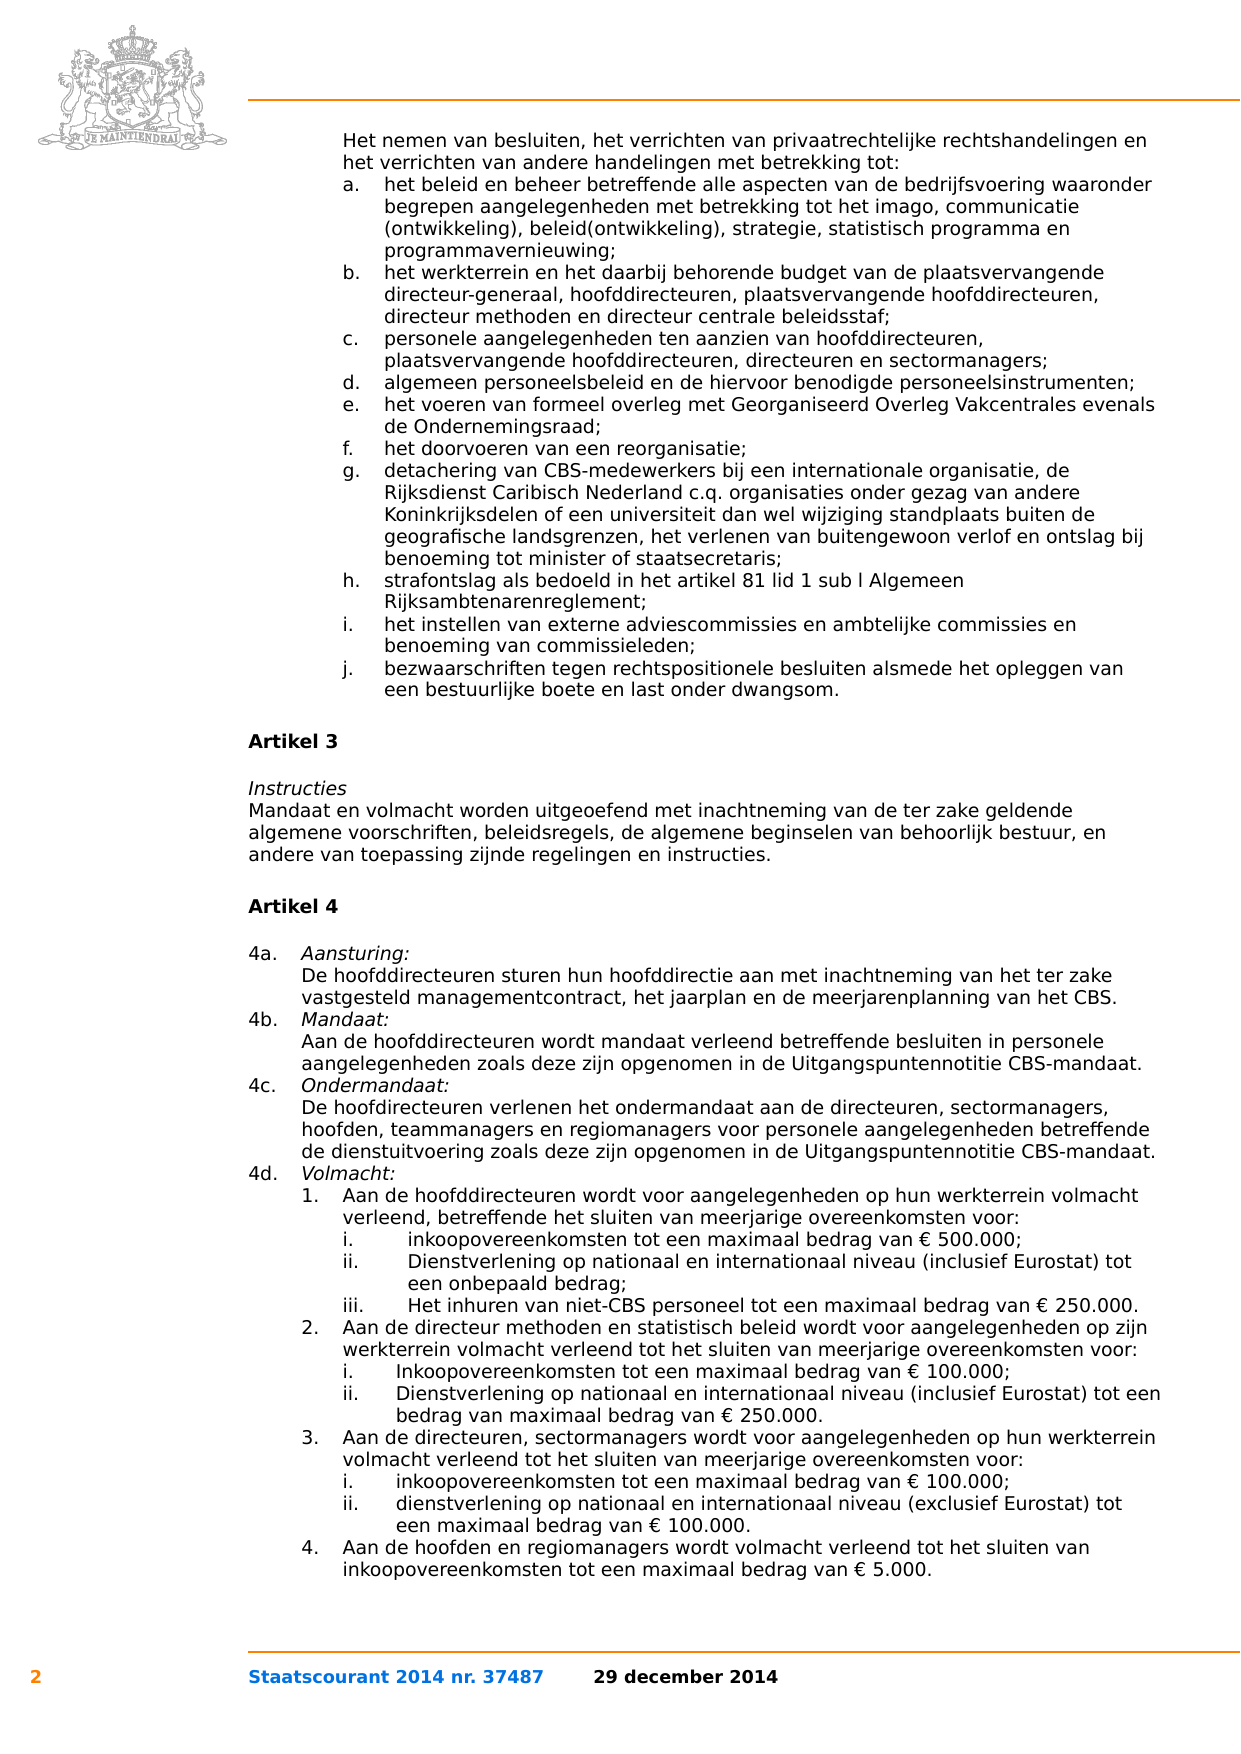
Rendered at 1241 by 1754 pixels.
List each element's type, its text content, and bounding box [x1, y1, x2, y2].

text i. inkoopovereenkomsten tot een maximaal bedrag van € 100.000; [342, 1471, 1163, 1493]
text b. het werkterrein en het daarbij behorende budget van de plaatsvervangende directeur-generaal, hoofddirecteuren, plaatsvervangende hoofddirecteuren, directeur methoden en directeur centrale beleidsstaf; [342, 262, 1163, 328]
text f. het doorvoeren van een reorganisatie; [342, 438, 1163, 459]
text Het nemen van besluiten, het verrichten van privaatrechtelijke rechtshandelingen en het verrichten van andere handelingen met betrekking tot: [342, 130, 1163, 174]
text d. algemeen personeelsbeleid en de hiervoor benodigde personeelsinstrumenten; [342, 372, 1163, 394]
text ii. Dienstverlening op nationaal en internationaal niveau (inclusief Eurostat) tot een onbepaald bedrag; [342, 1251, 1163, 1295]
picture [38, 25, 227, 150]
text De hoofddirecteuren sturen hun hoofddirectie aan met inachtneming van het ter zake vastgesteld managementcontract, het jaarplan en de meerjarenplanning van het CBS. [301, 965, 1163, 1009]
text 2. Aan de directeur methoden en statistisch beleid wordt voor aangelegenheden op zijn werkterrein volmacht verleend tot het sluiten van meerjarige overeenkomsten voor: [301, 1317, 1163, 1361]
text i. het instellen van externe adviescommissies en ambtelijke commissies en benoeming van commissieleden; [342, 613, 1163, 657]
text e. het voeren van formeel overleg met Georganiseerd Overleg Vakcentrales evenals de Ondernemingsraad; [342, 394, 1163, 438]
text ii. Dienstverlening op nationaal en internationaal niveau (inclusief Eurostat) tot een bedrag van maximaal bedrag van € 250.000. [342, 1383, 1163, 1427]
subtitle Instructies [248, 778, 1163, 800]
text Mandaat en volmacht worden uitgeoefend met inachtneming van de ter zake geldende algemene voorschriften, beleidsregels, de algemene beginselen van behoorlijk bestuur, en andere van toepassing zijnde regelingen en instructies. [248, 800, 1163, 866]
text 3. Aan de directeuren, sectormanagers wordt voor aangelegenheden op hun werkterrein volmacht verleend tot het sluiten van meerjarige overeenkomsten voor: [301, 1427, 1163, 1471]
text c. personele aangelegenheden ten aanzien van hoofddirecteuren, plaatsvervangende hoofddirecteuren, directeuren en sectormanagers; [342, 328, 1163, 372]
subtitle Artikel 4 [248, 896, 1163, 918]
text De hoofdirecteuren verlenen het ondermandaat aan de directeuren, sectormanagers, hoofden, teammanagers en regiomanagers voor personele aangelegenheden betreffende de dienstuitvoering zoals deze zijn opgenomen in de Uitgangspuntennotitie CBS-mandaat. [301, 1097, 1163, 1163]
text i. inkoopovereenkomsten tot een maximaal bedrag van € 500.000; [342, 1229, 1163, 1251]
text 4a. Aansturing: [248, 943, 1163, 965]
text a. het beleid en beheer betreffende alle aspecten van de bedrijfsvoering waaronder begrepen aangelegenheden met betrekking tot het imago, communicatie (ontwikkeling), beleid(ontwikkeling), strategie, statistisch programma en programmavernieuwing; [342, 174, 1163, 262]
text 1. Aan de hoofddirecteuren wordt voor aangelegenheden op hun werkterrein volmacht verleend, betreffende het sluiten van meerjarige overeenkomsten voor: [301, 1185, 1163, 1229]
text Aan de hoofddirecteuren wordt mandaat verleend betreffende besluiten in personele aangelegenheden zoals deze zijn opgenomen in de Uitgangspuntennotitie CBS-mandaat. [301, 1031, 1163, 1075]
text 4b. Mandaat: [248, 1009, 1163, 1031]
text i. Inkoopovereenkomsten tot een maximaal bedrag van € 100.000; [342, 1361, 1163, 1383]
subtitle Artikel 3 [248, 731, 1163, 753]
text 4d. Volmacht: [248, 1163, 1163, 1185]
text 4c. Ondermandaat: [248, 1075, 1163, 1097]
text j. bezwaarschriften tegen rechtspositionele besluiten alsmede het opleggen van een bestuurlijke boete en last onder dwangsom. [342, 657, 1163, 701]
text ii. dienstverlening op nationaal en internationaal niveau (exclusief Eurostat) tot een maximaal bedrag van € 100.000. [342, 1493, 1163, 1537]
text h. strafontslag als bedoeld in het artikel 81 lid 1 sub l Algemeen Rijksambtenarenreglement; [342, 569, 1163, 613]
text 4. Aan de hoofden en regiomanagers wordt volmacht verleend tot het sluiten van inkoopovereenkomsten tot een maximaal bedrag van € 5.000. [301, 1537, 1163, 1581]
text iii. Het inhuren van niet-CBS personeel tot een maximaal bedrag van € 250.000. [342, 1295, 1163, 1317]
text g. detachering van CBS-medewerkers bij een internationale organisatie, de Rijksdienst Caribisch Nederland c.q. organisaties onder gezag van andere Koninkrijksdelen of een universiteit dan wel wijziging standplaats buiten de geografische landsgrenzen, het verlenen van buitengewoon verlof en ontslag bij benoeming tot minister of staatsecretaris; [342, 459, 1163, 569]
